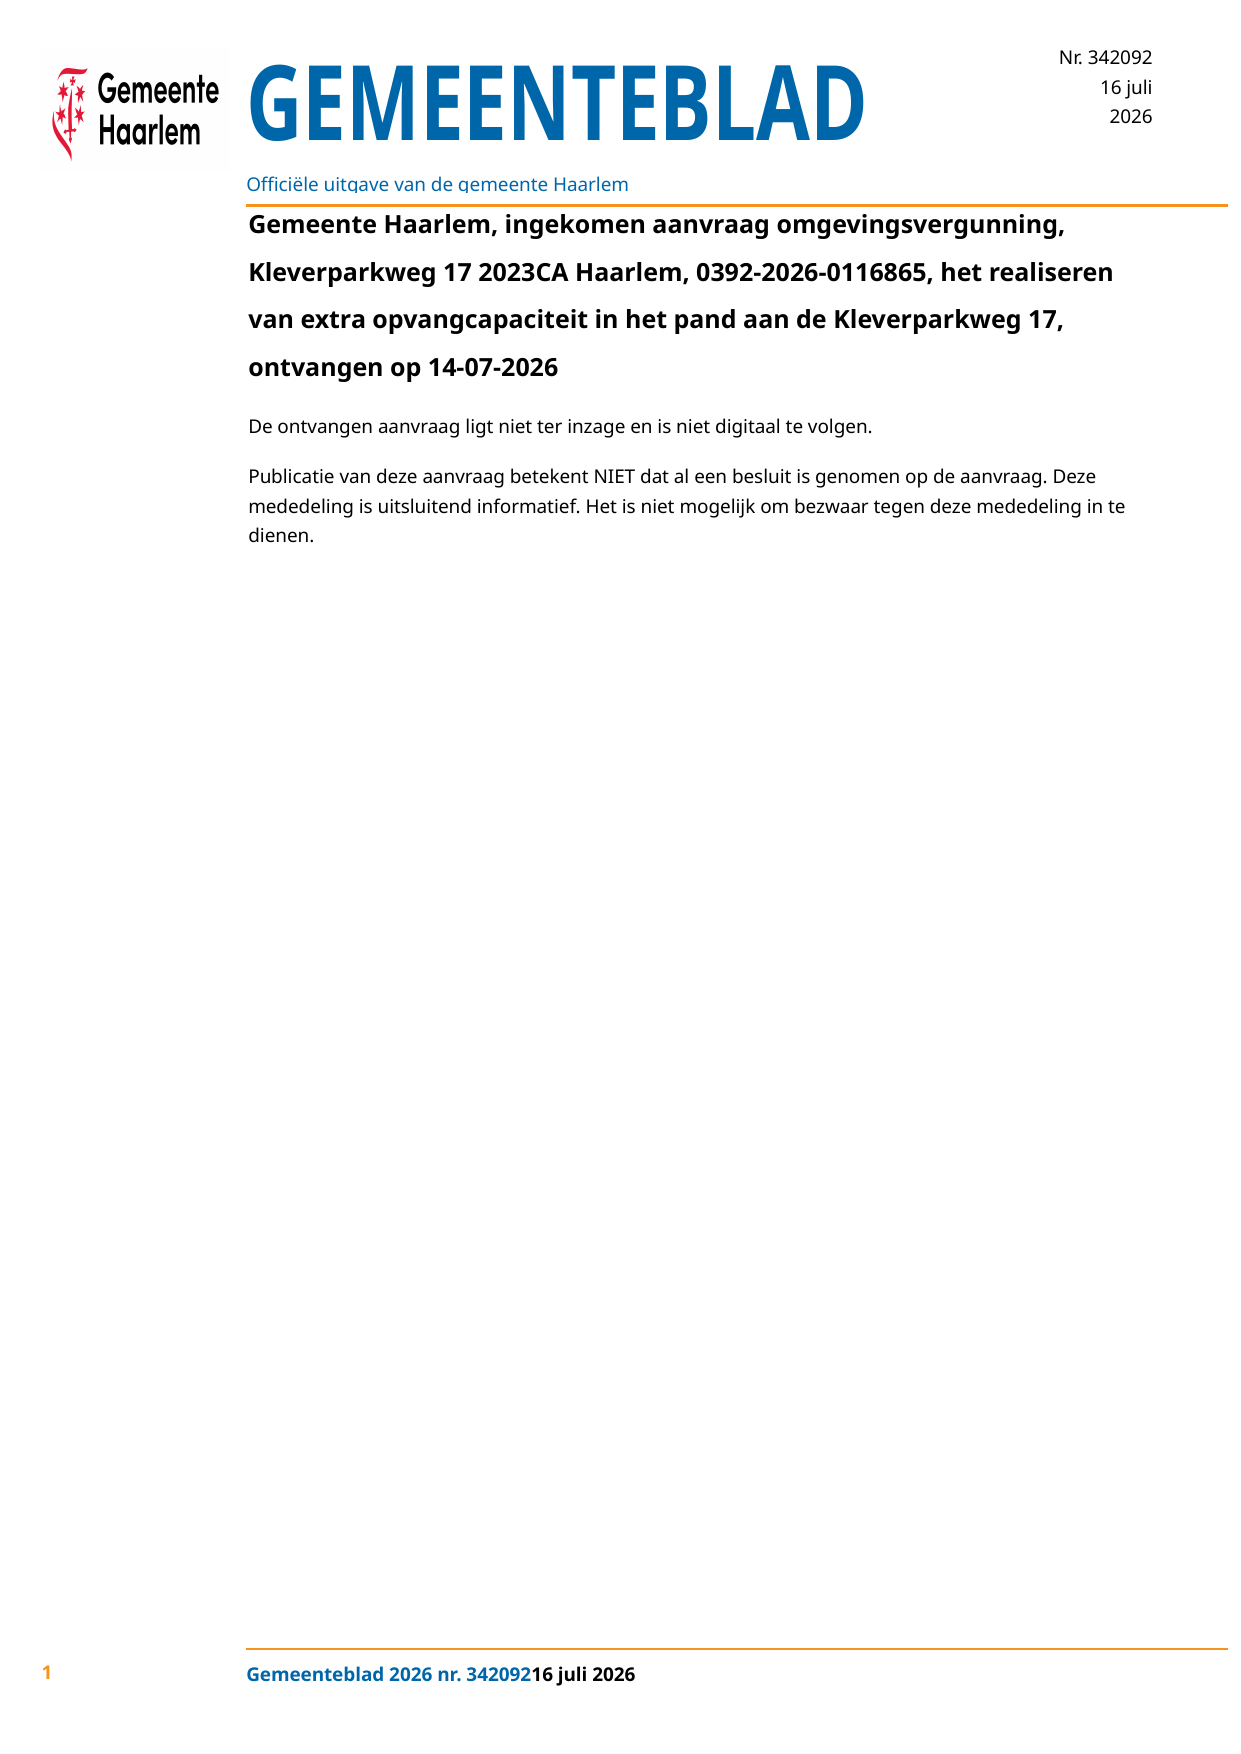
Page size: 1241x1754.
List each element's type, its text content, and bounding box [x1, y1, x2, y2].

picture [41, 47, 231, 172]
text De ontvangen aanvraag ligt niet ter inzage en is niet digitaal te volgen. [248, 413, 1152, 439]
text Publicatie van deze aanvraag betekent NIET dat al een besluit is genomen op de aanvraag. Deze mededeling is uitsluitend informatief. Het is niet mogelijk om bezwaar tegen deze mededeling in te dienen. [248, 463, 1152, 548]
text Gemeente Haarlem, ingekomen aanvraag omgevingsvergunning, Kleverparkweg 17 2023CA Haarlem, 0392-2026-0116865, het realiseren van extra opvangcapaciteit in het pand aan de Kleverparkweg 17, ontvangen op 14-07-2026 [248, 207, 1152, 384]
